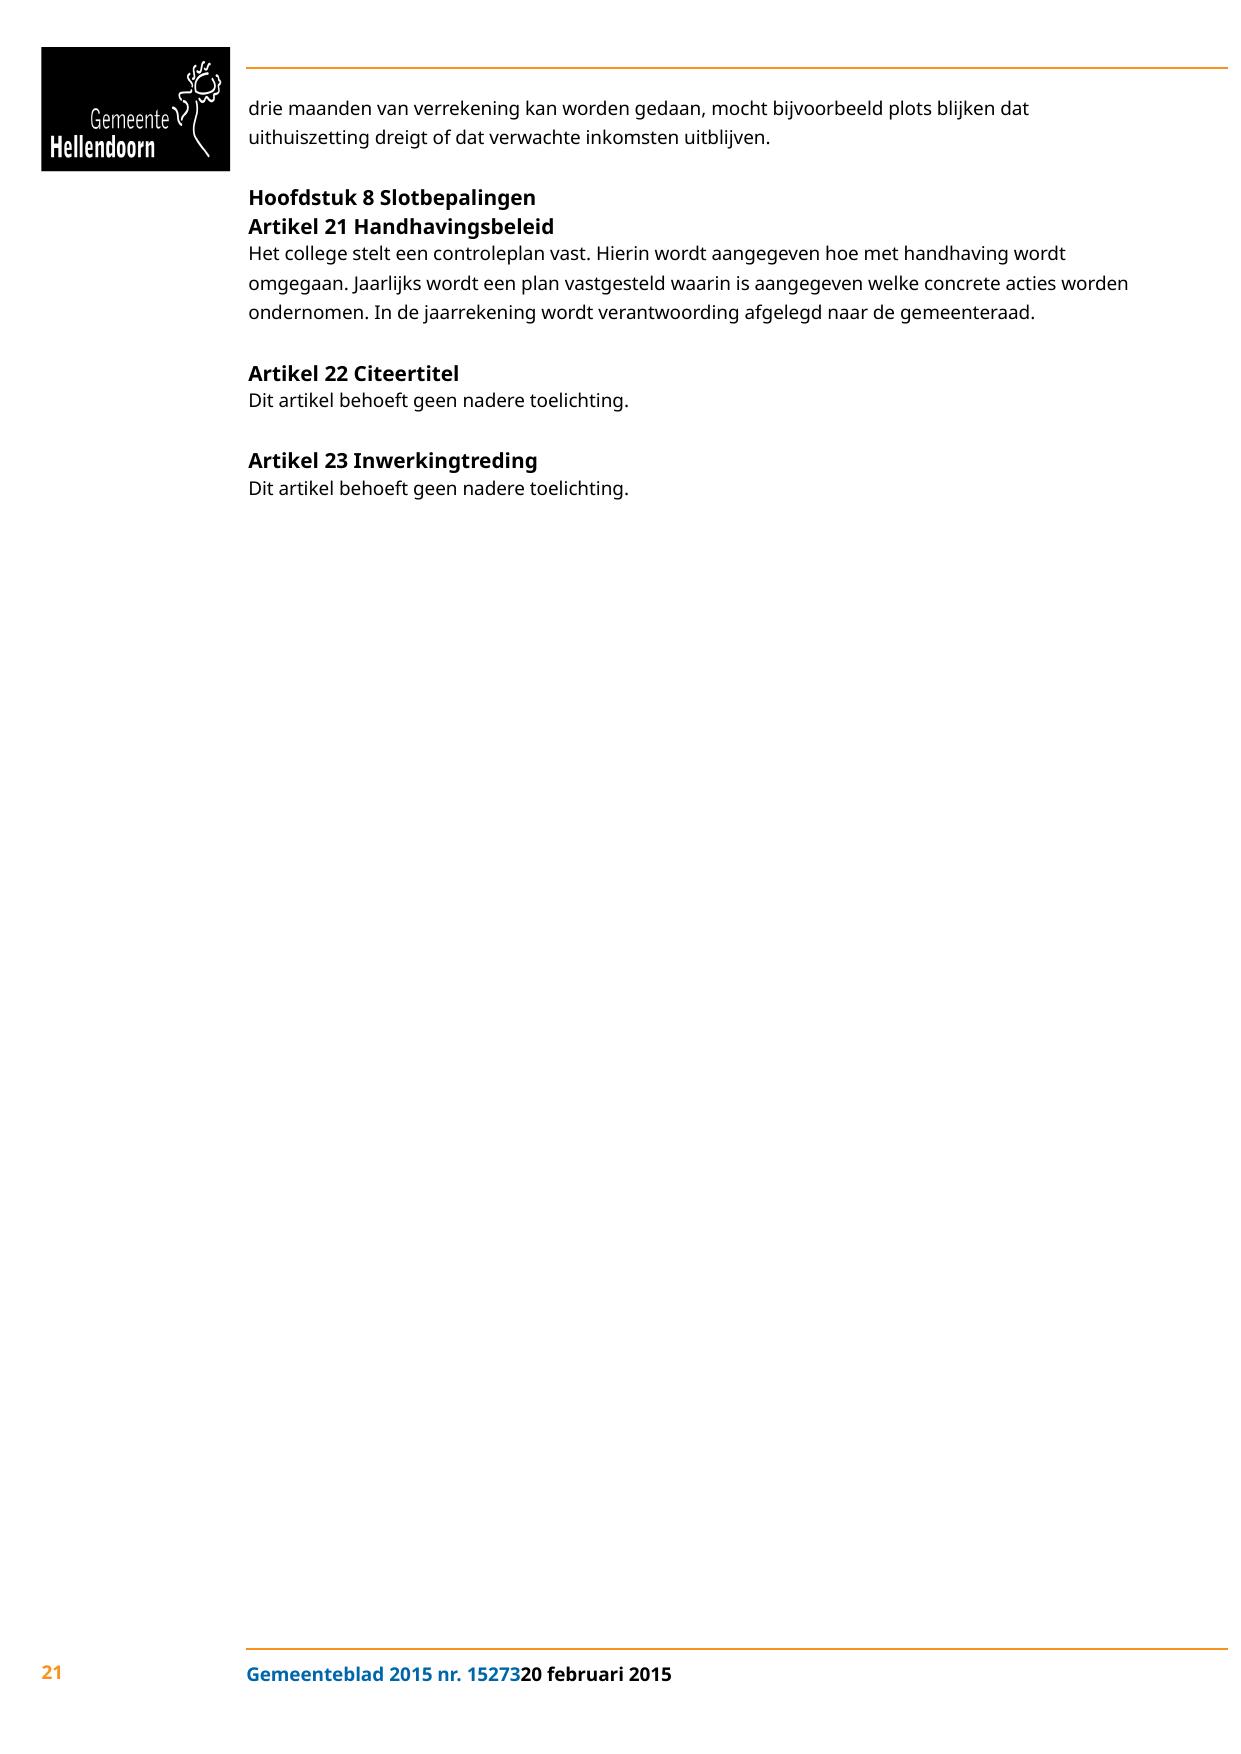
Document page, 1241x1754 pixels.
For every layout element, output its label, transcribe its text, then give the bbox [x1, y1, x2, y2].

text Hoofdstuk 8 Slotbepalingen [248, 183, 1152, 212]
text Het college stelt een controleplan vast. Hierin wordt aangegeven hoe met handhaving wordt omgegaan. Jaarlijks wordt een plan vastgesteld waarin is aangegeven welke concrete acties worden ondernomen. In de jaarrekening wordt verantwoording afgelegd naar de gemeenteraad. [248, 240, 1152, 325]
text Artikel 23 Inwerkingtreding [248, 446, 1152, 475]
text Dit artikel behoeft geen nadere toelichting. [248, 475, 1152, 501]
text Artikel 21 Handhavingsbeleid [248, 212, 1152, 240]
text Dit artikel behoeft geen nadere toelichting. [248, 387, 1152, 413]
text Artikel 22 Citeertitel [248, 359, 1152, 387]
text drie maanden van verrekening kan worden gedaan, mocht bijvoorbeeld plots blijken dat uithuiszetting dreigt of dat verwachte inkomsten uitblijven. [248, 95, 1152, 150]
picture [41, 47, 231, 172]
